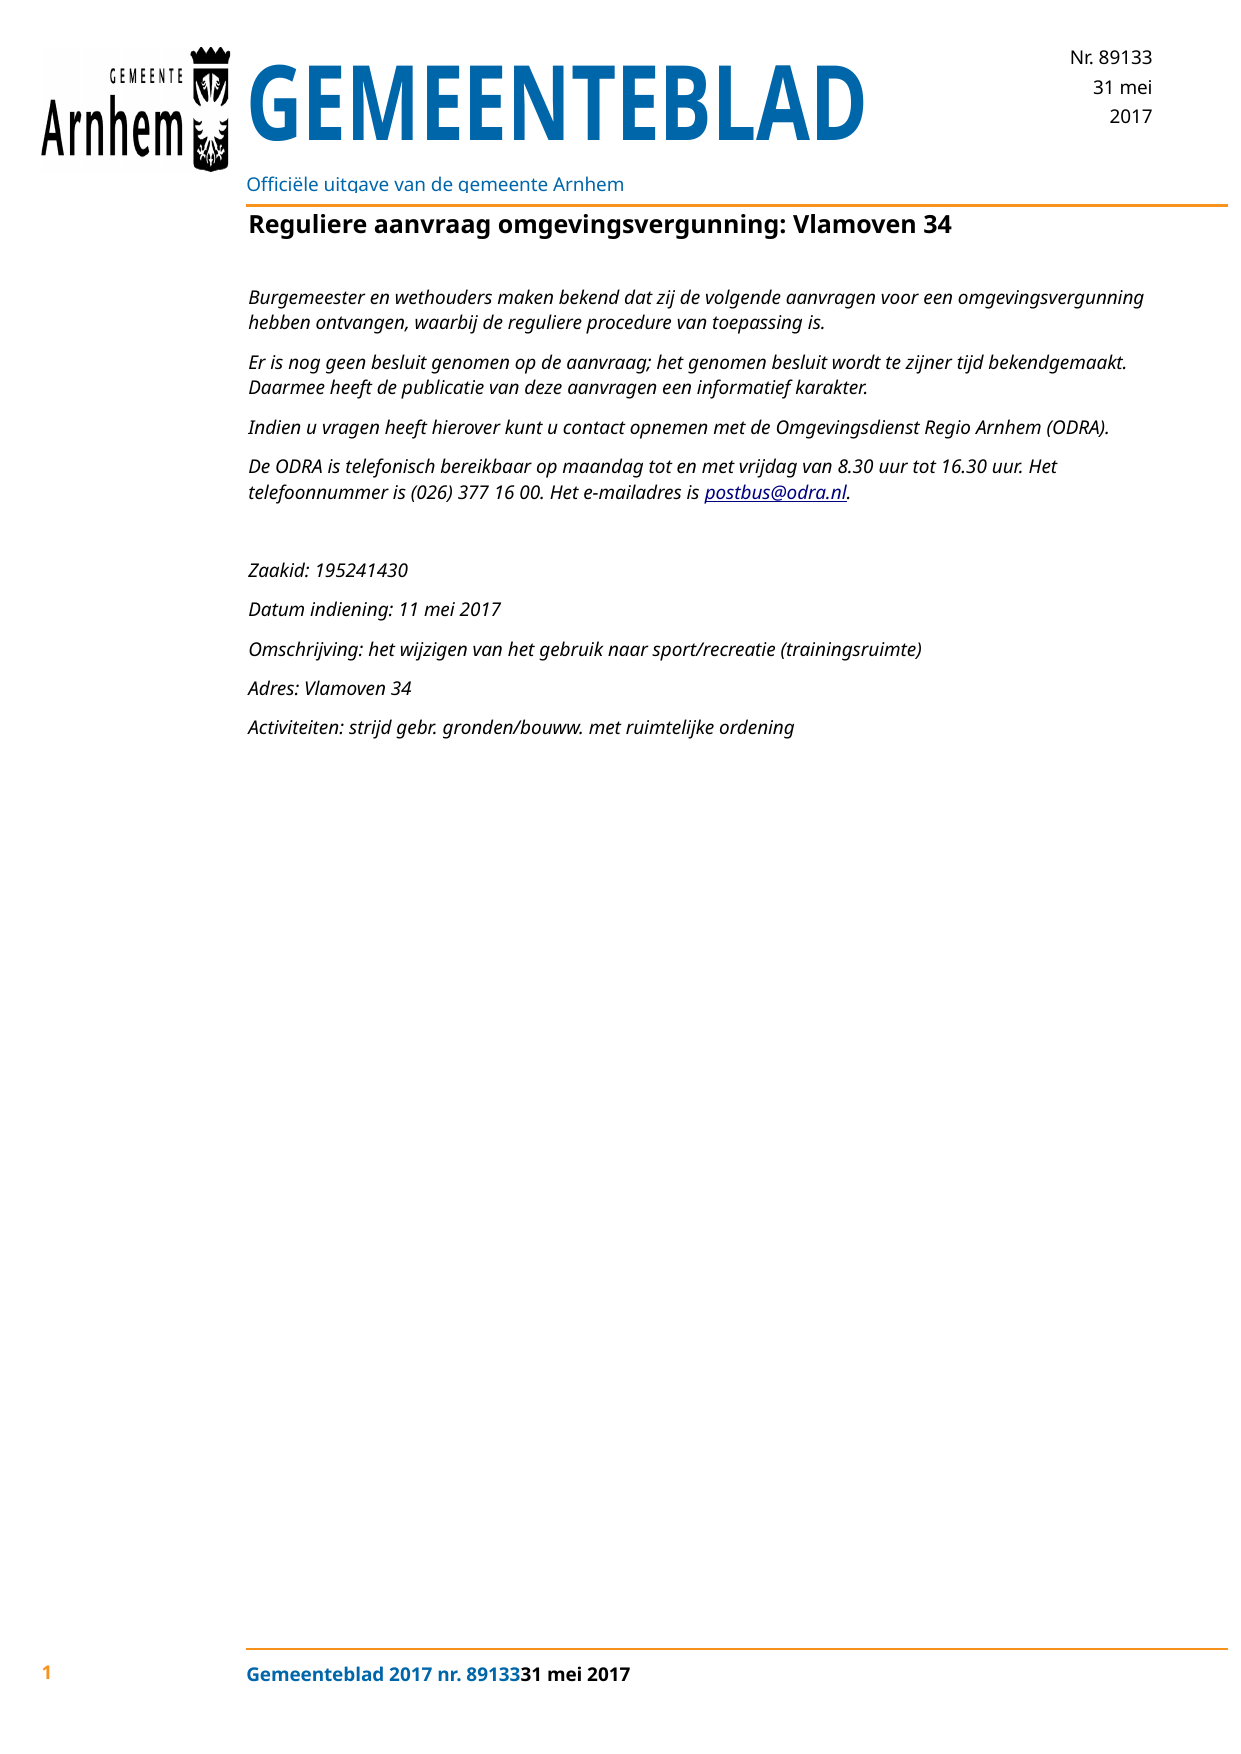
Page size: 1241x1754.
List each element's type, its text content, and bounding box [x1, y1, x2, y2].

text Activiteiten: strijd gebr. gronden/bouww. met ruimtelijke ordening [248, 714, 1152, 740]
text Er is nog geen besluit genomen op de aanvraag; het genomen besluit wordt te zijner tijd bekendgemaakt. Daarmee heeft de publicatie van deze aanvragen een informatief karakter. [248, 349, 1152, 400]
text Burgemeester en wethouders maken bekend dat zij de volgende aanvragen voor een omgevingsvergunning hebben ontvangen, waarbij de reguliere procedure van toepassing is. [248, 284, 1152, 335]
text De ODRA is telefonisch bereikbaar op maandag tot en met vrijdag van 8.30 uur tot 16.30 uur. Het telefoonnummer is (026) 377 16 00. Het e-mailadres is postbus@odra.nl. [248, 453, 1152, 504]
text Datum indiening: 11 mei 2017 [248, 597, 1152, 622]
text Reguliere aanvraag omgevingsvergunning: Vlamoven 34 [248, 207, 1152, 241]
text Omschrijving: het wijzigen van het gebruik naar sport/recreatie (trainingsruimte) [248, 636, 1152, 662]
picture [41, 47, 231, 172]
text Zaakid: 195241430 [248, 557, 1152, 583]
text Indien u vragen heeft hierover kunt u contact opnemen met de Omgevingsdienst Regio Arnhem (ODRA). [248, 414, 1152, 439]
text Adres: Vlamoven 34 [248, 675, 1152, 701]
